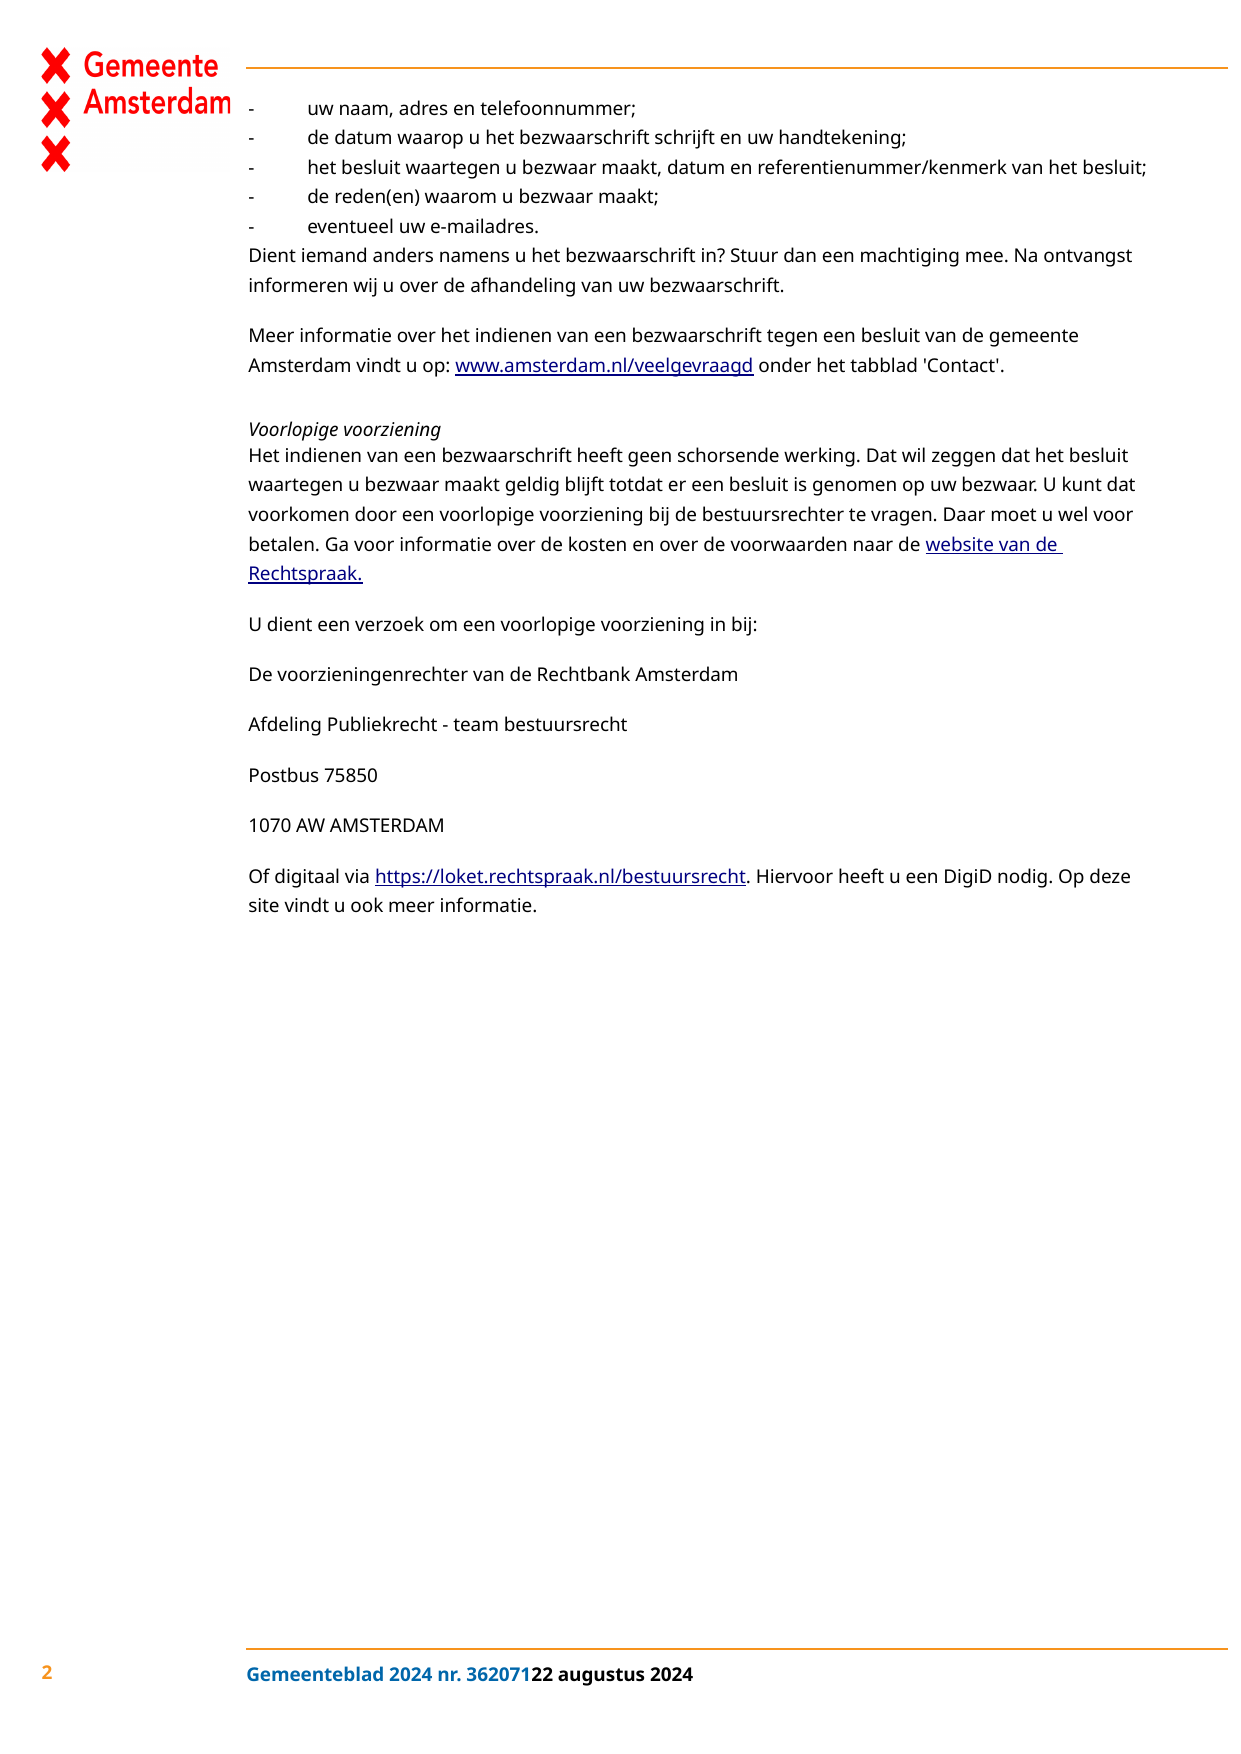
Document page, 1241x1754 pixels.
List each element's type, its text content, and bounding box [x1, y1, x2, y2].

text U dient een verzoek om een voorlopige voorziening in bij: [248, 611, 1152, 636]
text Postbus 75850 [248, 762, 1152, 788]
list het besluit waartegen u bezwaar maakt, datum en referentienummer/kenmerk van het besluit; [248, 154, 1152, 180]
text Afdeling Publiekrecht - team bestuursrecht [248, 712, 1152, 737]
list uw naam, adres en telefoonnummer; [248, 95, 1152, 121]
list de reden(en) waarom u bezwaar maakt; [248, 183, 1152, 209]
text Dient iemand anders namens u het bezwaarschrift in? Stuur dan een machtiging mee. Na ontvangst informeren wij u over de afhandeling van uw bezwaarschrift. [248, 243, 1152, 298]
text Voorlopige voorziening [248, 416, 1152, 442]
list eventueel uw e-mailadres. [248, 213, 1152, 239]
picture [41, 47, 231, 172]
text Meer informatie over het indienen van een bezwaarschrift tegen een besluit van de gemeente Amsterdam vindt u op: www.amsterdam.nl/veelgevraagd onder het tabblad 'Contact'. [248, 323, 1152, 378]
text De voorzieningenrechter van de Rechtbank Amsterdam [248, 661, 1152, 687]
text Het indienen van een bezwaarschrift heeft geen schorsende werking. Dat wil zeggen dat het besluit waartegen u bezwaar maakt geldig blijft totdat er een besluit is genomen op uw bezwaar. U kunt dat voorkomen door een voorlopige voorziening bij de bestuursrechter te vragen. Daar moet u wel voor betalen. Ga voor informatie over de kosten en over de voorwaarden naar de website van de Rechtspraak. [248, 442, 1152, 586]
list de datum waarop u het bezwaarschrift schrijft en uw handtekening; [248, 124, 1152, 150]
text Of digitaal via https://loket.rechtspraak.nl/bestuursrecht. Hiervoor heeft u een DigiD nodig. Op deze site vindt u ook meer informatie. [248, 863, 1152, 918]
text 1070 AW AMSTERDAM [248, 812, 1152, 838]
